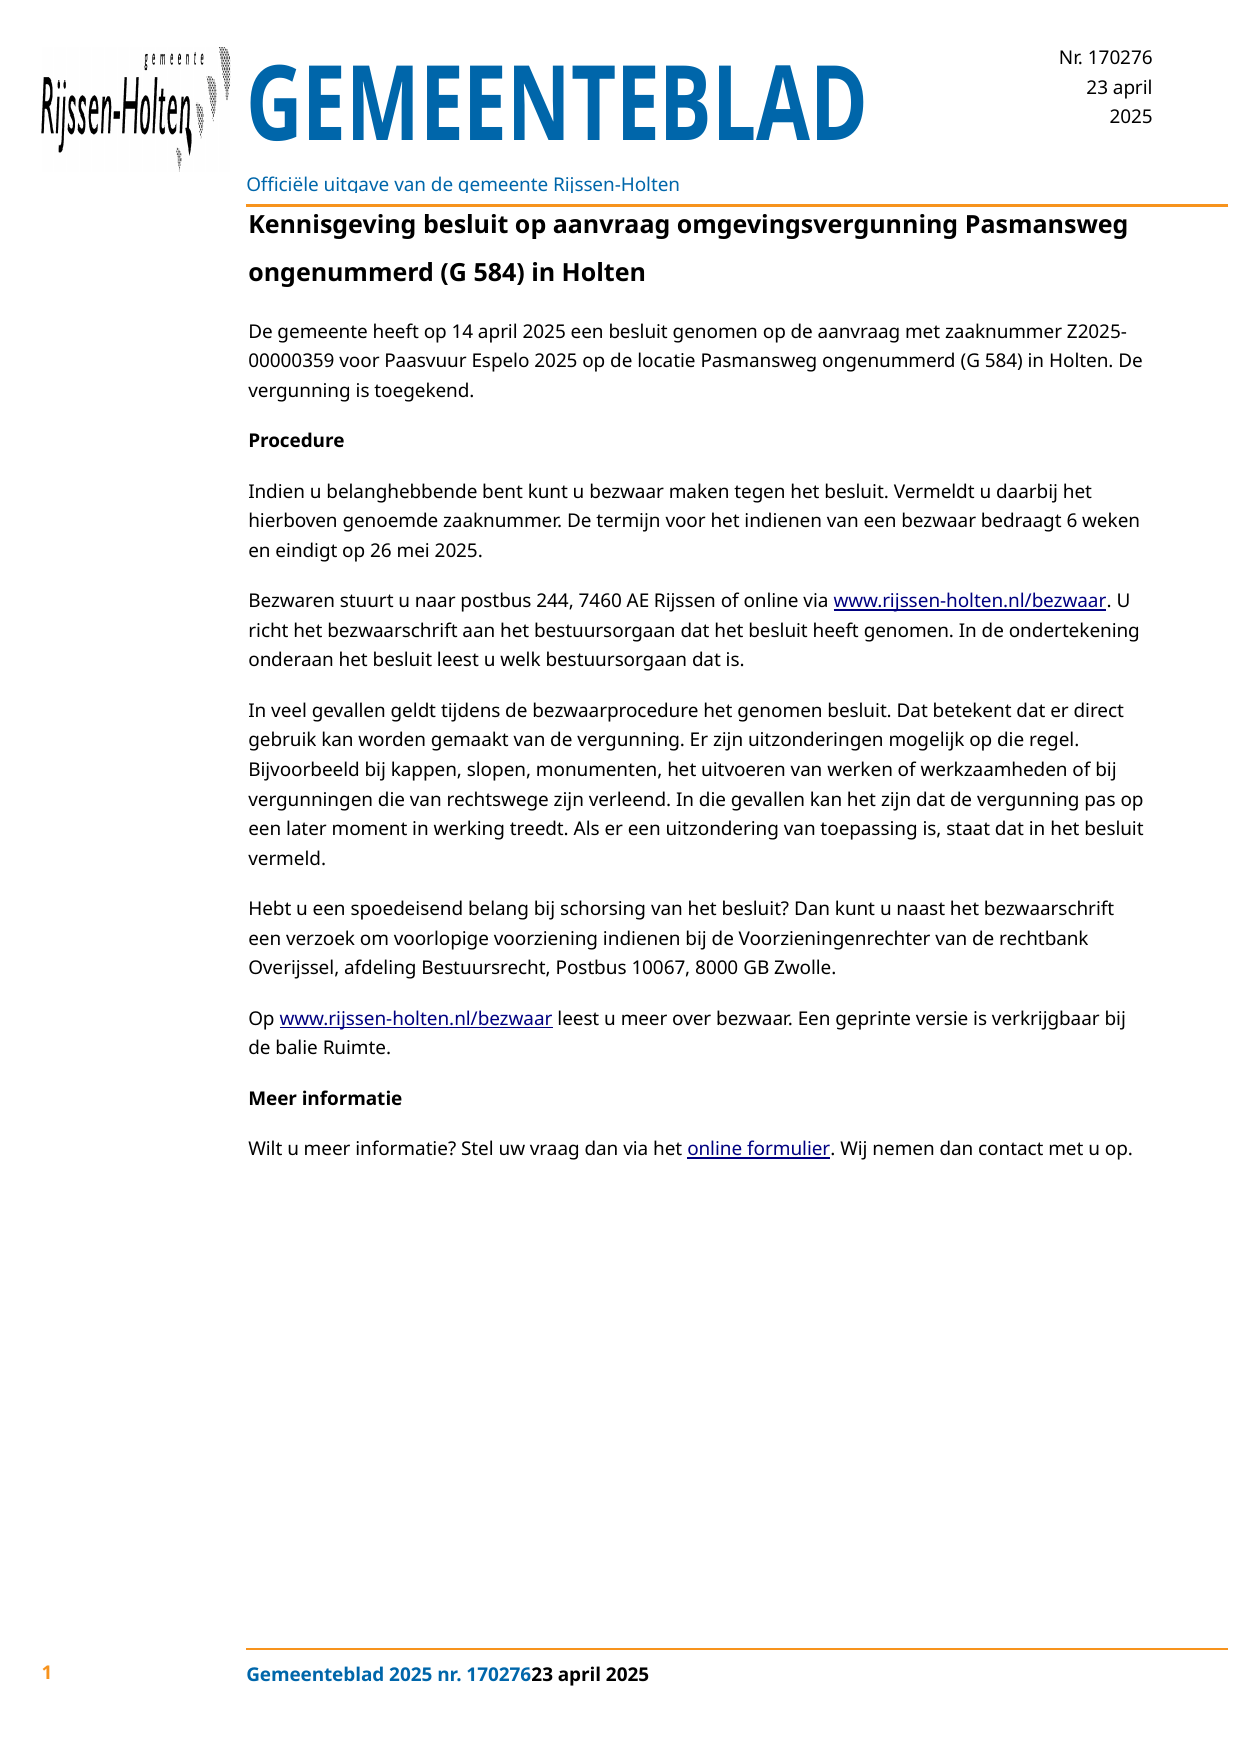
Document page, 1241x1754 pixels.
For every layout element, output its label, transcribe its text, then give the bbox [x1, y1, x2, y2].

text Procedure [248, 427, 1152, 453]
text Indien u belanghebbende bent kunt u bezwaar maken tegen het besluit. Vermeldt u daarbij het hierboven genoemde zaaknummer. De termijn voor het indienen van een bezwaar bedraagt 6 weken en eindigt op 26 mei 2025. [248, 478, 1152, 563]
text De gemeente heeft op 14 april 2025 een besluit genomen op de aanvraag met zaaknummer Z2025-00000359 voor Paasvuur Espelo 2025 op de locatie Pasmansweg ongenummerd (G 584) in Holten. De vergunning is toegekend. [248, 318, 1152, 403]
text Bezwaren stuurt u naar postbus 244, 7460 AE Rijssen of online via www.rijssen-holten.nl/bezwaar. U richt het bezwaarschrift aan het bestuursorgaan dat het besluit heeft genomen. In de ondertekening onderaan het besluit leest u welk bestuursorgaan dat is. [248, 587, 1152, 672]
text Hebt u een spoedeisend belang bij schorsing van het besluit? Dan kunt u naast het bezwaarschrift een verzoek om voorlopige voorziening indienen bij de Voorzieningenrechter van de rechtbank Overijssel, afdeling Bestuursrecht, Postbus 10067, 8000 GB Zwolle. [248, 895, 1152, 980]
picture [41, 47, 231, 172]
text Meer informatie [248, 1085, 1152, 1111]
text Kennisgeving besluit op aanvraag omgevingsvergunning Pasmansweg ongenummerd (G 584) in Holten [248, 207, 1152, 288]
text Wilt u meer informatie? Stel uw vraag dan via het online formulier. Wij nemen dan contact met u op. [248, 1135, 1152, 1161]
text In veel gevallen geldt tijdens de bezwaarprocedure het genomen besluit. Dat betekent dat er direct gebruik kan worden gemaakt van de vergunning. Er zijn uitzonderingen mogelijk op die regel. Bijvoorbeeld bij kappen, slopen, monumenten, het uitvoeren van werken of werkzaamheden of bij vergunningen die van rechtswege zijn verleend. In die gevallen kan het zijn dat de vergunning pas op een later moment in werking treedt. Als er een uitzondering van toepassing is, staat dat in het besluit vermeld. [248, 697, 1152, 871]
text Op www.rijssen-holten.nl/bezwaar leest u meer over bezwaar. Een geprinte versie is verkrijgbaar bij de balie Ruimte. [248, 1005, 1152, 1060]
